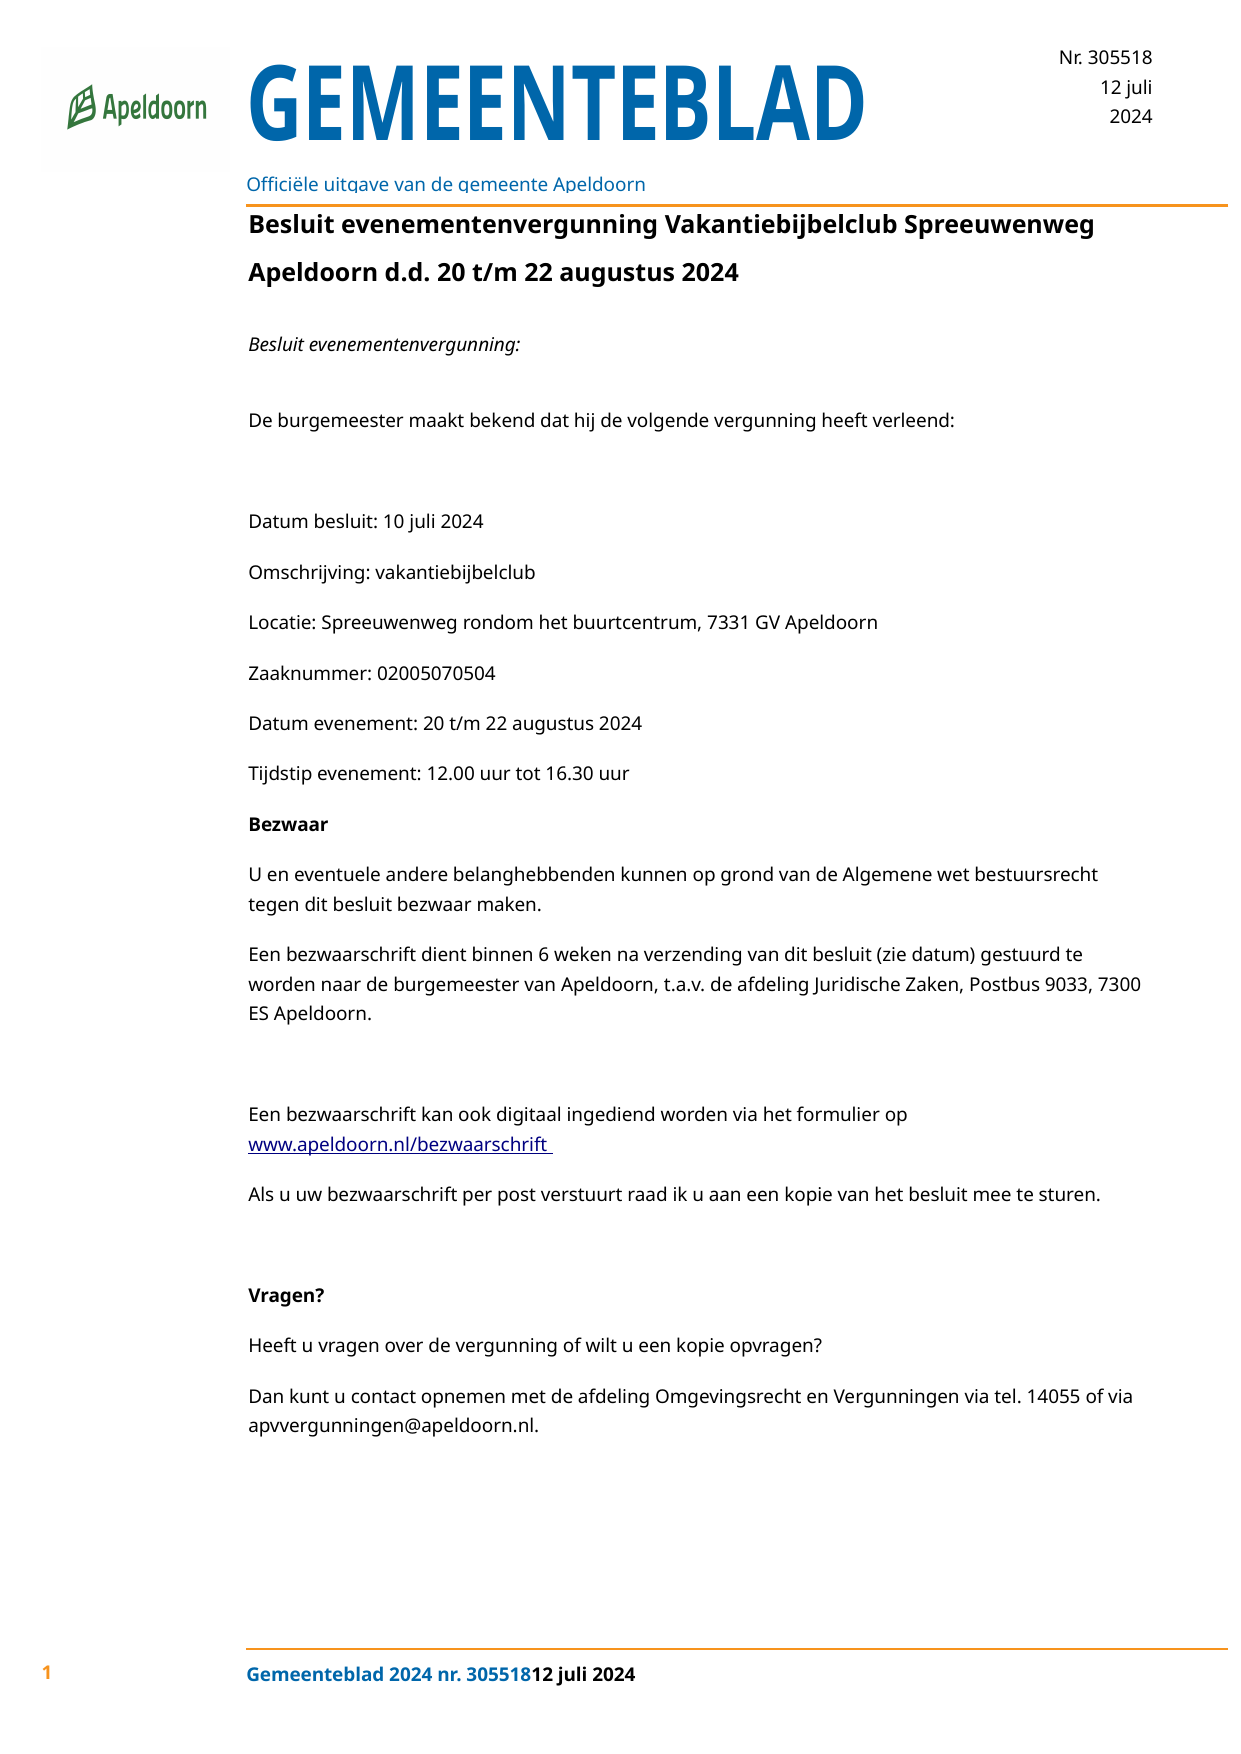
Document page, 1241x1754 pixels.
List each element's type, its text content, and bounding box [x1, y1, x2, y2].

text Dan kunt u contact opnemen met de afdeling Omgevingsrecht en Vergunningen via tel. 14055 of via apvvergunningen@apeldoorn.nl. [248, 1383, 1152, 1438]
text U en eventuele andere belanghebbenden kunnen op grond van de Algemene wet bestuursrecht tegen dit besluit bezwaar maken. [248, 861, 1152, 917]
text Datum besluit: 10 juli 2024 [248, 508, 1152, 534]
text Een bezwaarschrift kan ook digitaal ingediend worden via het formulier op www.apeldoorn.nl/bezwaarschrift [248, 1101, 1152, 1157]
text Een bezwaarschrift dient binnen 6 weken na verzending van dit besluit (zie datum) gestuurd te worden naar de burgemeester van Apeldoorn, t.a.v. de afdeling Juridische Zaken, Postbus 9033, 7300 ES Apeldoorn. [248, 941, 1152, 1026]
text Tijdstip evenement: 12.00 uur tot 16.30 uur [248, 761, 1152, 786]
picture [41, 47, 231, 172]
text Als u uw bezwaarschrift per post verstuurt raad ik u aan een kopie van het besluit mee te sturen. [248, 1181, 1152, 1207]
text Vragen? [248, 1282, 1152, 1308]
text Zaaknummer: 02005070504 [248, 660, 1152, 685]
text Besluit evenementenvergunning: [248, 331, 1152, 357]
text Besluit evenementenvergunning Vakantiebijbelclub Spreeuwenweg Apeldoorn d.d. 20 t/m 22 augustus 2024 [248, 207, 1152, 288]
text Heeft u vragen over de vergunning of wilt u een kopie opvragen? [248, 1333, 1152, 1358]
text Locatie: Spreeuwenweg rondom het buurtcentrum, 7331 GV Apeldoorn [248, 609, 1152, 635]
text Bezwaar [248, 811, 1152, 837]
text Datum evenement: 20 t/m 22 augustus 2024 [248, 710, 1152, 736]
text Omschrijving: vakantiebijbelclub [248, 559, 1152, 584]
text De burgemeester maakt bekend dat hij de volgende vergunning heeft verleend: [248, 408, 1152, 433]
